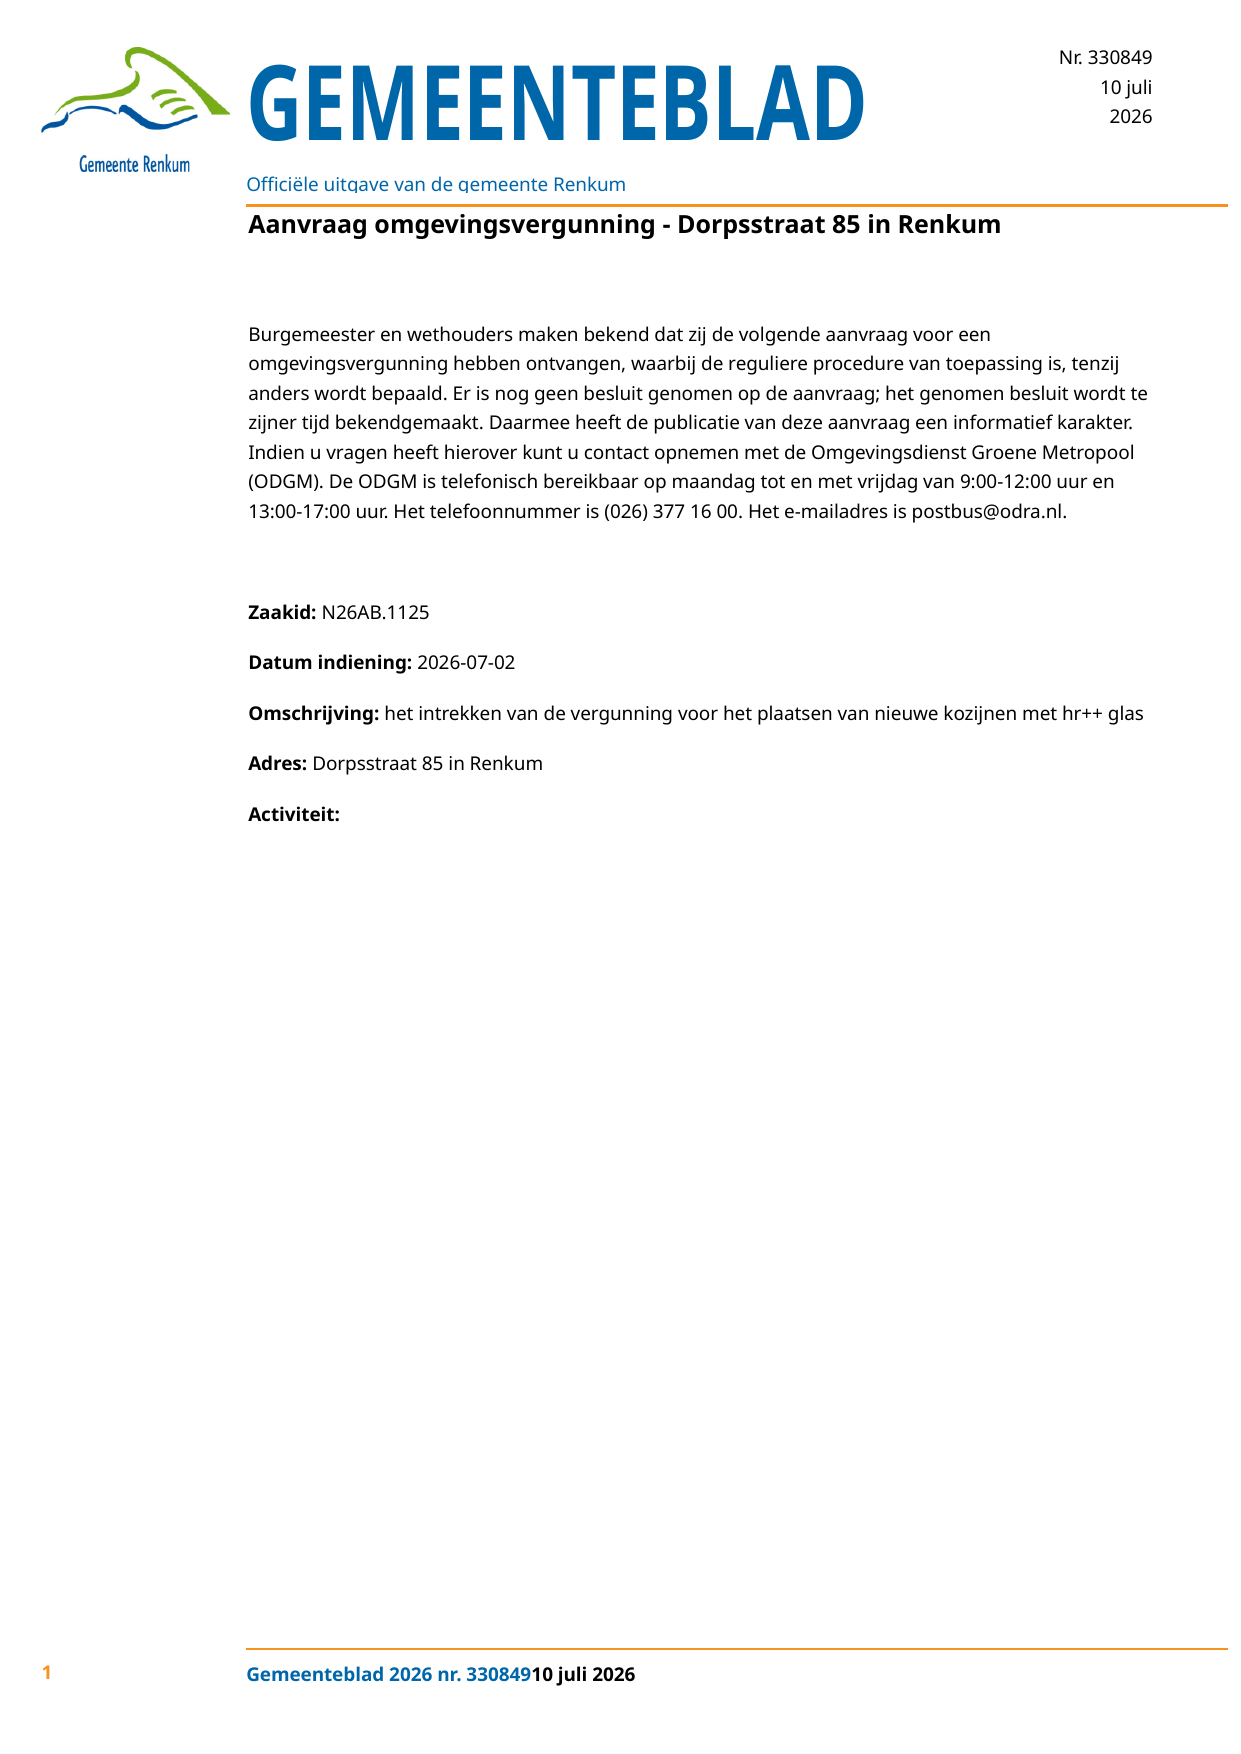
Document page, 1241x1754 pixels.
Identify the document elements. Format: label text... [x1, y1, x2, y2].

text Omschrijving: het intrekken van de vergunning voor het plaatsen van nieuwe kozijnen met hr++ glas [248, 700, 1152, 726]
text Adres: Dorpsstraat 85 in Renkum [248, 750, 1152, 776]
text Aanvraag omgevingsvergunning - Dorpsstraat 85 in Renkum [248, 207, 1152, 241]
text Zaakid: N26AB.1125 [248, 599, 1152, 625]
text Datum indiening: 2026-07-02 [248, 649, 1152, 675]
picture [41, 47, 231, 172]
text Burgemeester en wethouders maken bekend dat zij de volgende aanvraag voor een omgevingsvergunning hebben ontvangen, waarbij de reguliere procedure van toepassing is, tenzij anders wordt bepaald. Er is nog geen besluit genomen op de aanvraag; het genomen besluit wordt te zijner tijd bekendgemaakt. Daarmee heeft de publicatie van deze aanvraag een informatief karakter. Indien u vragen heeft hierover kunt u contact opnemen met de Omgevingsdienst Groene Metropool (ODGM). De ODGM is telefonisch bereikbaar op maandag tot en met vrijdag van 9:00-12:00 uur en 13:00-17:00 uur. Het telefoonnummer is (026) 377 16 00. Het e-mailadres is postbus@odra.nl. [248, 321, 1152, 524]
text Activiteit: [248, 801, 1152, 826]
